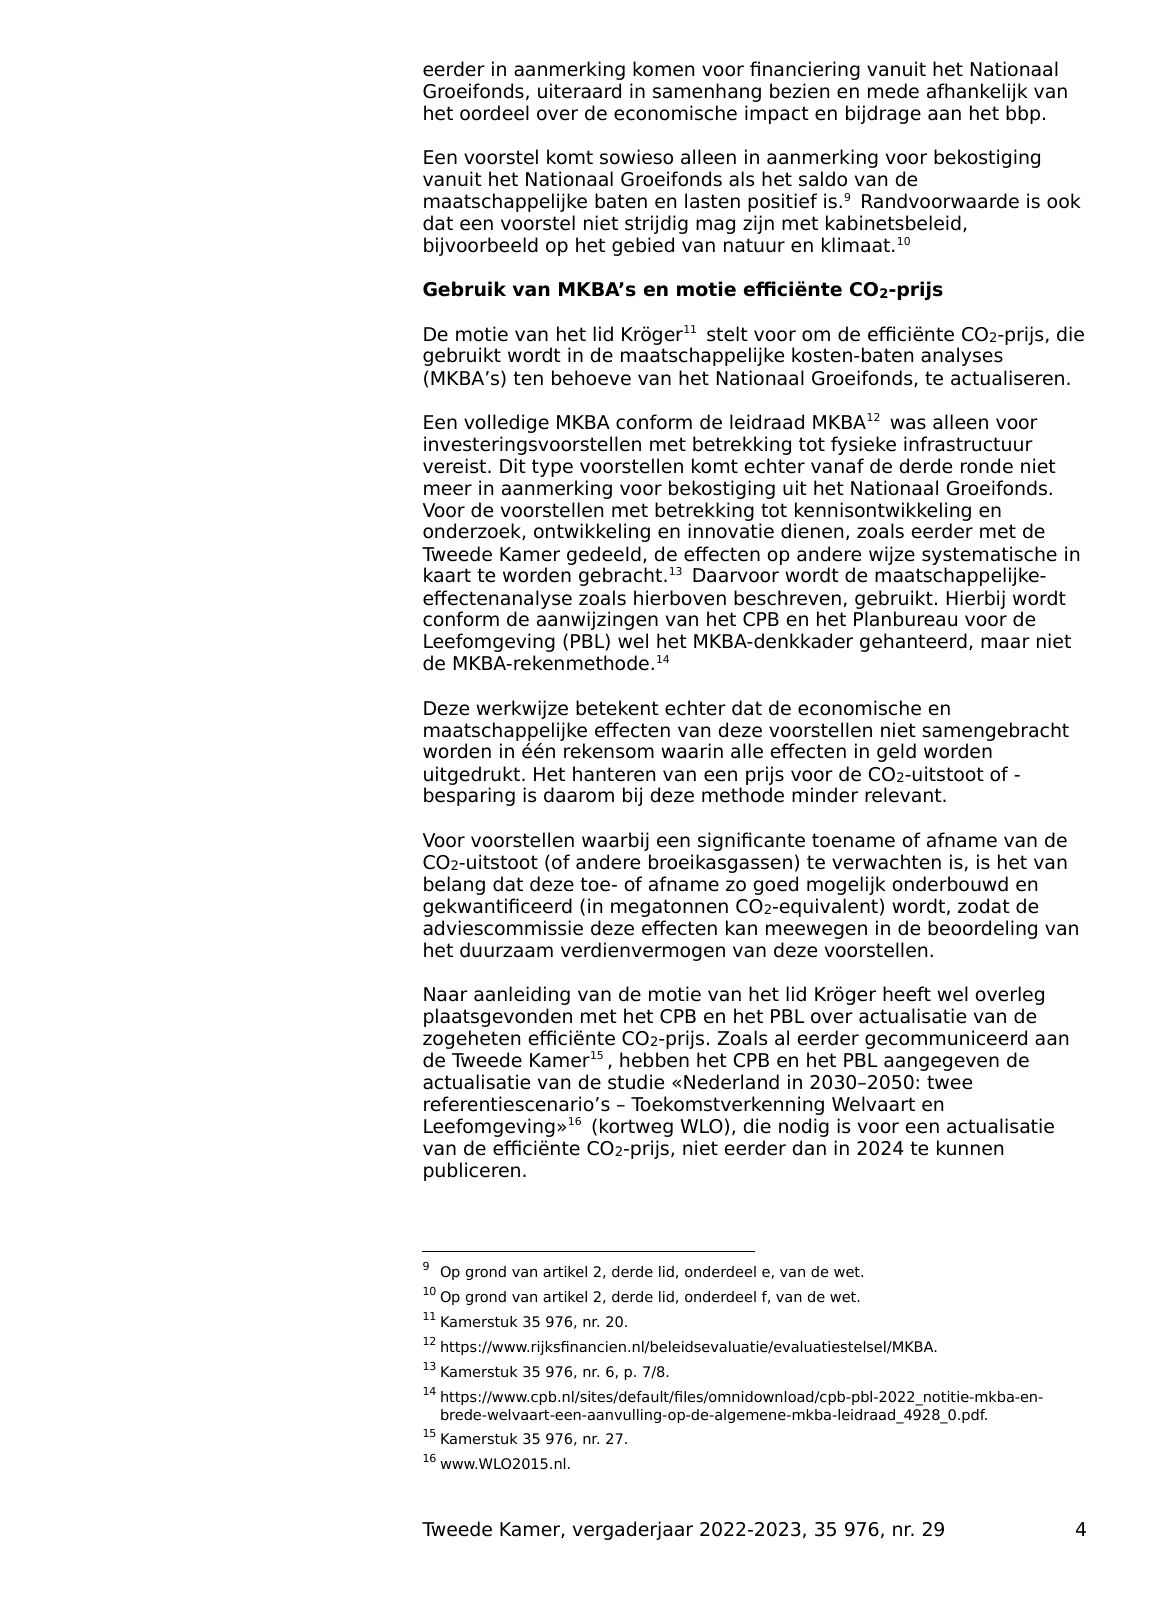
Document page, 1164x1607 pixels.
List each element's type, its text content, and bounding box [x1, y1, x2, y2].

text Op grond van artikel 2, derde lid, onderdeel e, van de wet. [422, 1260, 1087, 1282]
text Op grond van artikel 2, derde lid, onderdeel f, van de wet. [422, 1285, 1087, 1307]
text Een voorstel komt sowieso alleen in aanmerking voor bekostiging vanuit het Nationaal Groeifonds als het saldo van de maatschappelijke baten en lasten positief is. Randvoorwaarde is ook dat een voorstel niet strijdig mag zijn met kabinetsbeleid, bijvoorbeeld op het gebied van natuur en klimaat. [422, 147, 1087, 257]
text https://www.cpb.nl/sites/default/files/omnidownload/cpb-pbl-2022_notitie-mkba-en-brede-welvaart-een-aanvulling-op-de-algemene-mkba-leidraad_4928_0.pdf. [422, 1385, 1087, 1424]
text De motie van het lid Kröger stelt voor om de efficiënte CO2-prijs, die gebruikt wordt in de maatschappelijke kosten-baten analyses (MKBA’s) ten behoeve van het Nationaal Groeifonds, te actualiseren. [422, 323, 1087, 389]
text eerder in aanmerking komen voor financiering vanuit het Nationaal Groeifonds, uiteraard in samenhang bezien en mede afhankelijk van het oordeel over de economische impact en bijdrage aan het bbp. [422, 59, 1087, 125]
text www.WLO2015.nl. [422, 1452, 1087, 1474]
subtitle Gebruik van MKBA’s en motie efficiënte CO2-prijs [422, 279, 1087, 301]
text Naar aanleiding van de motie van het lid Kröger heeft wel overleg plaatsgevonden met het CPB en het PBL over actualisatie van de zogeheten efficiënte CO2-prijs. Zoals al eerder gecommuniceerd aan de Tweede Kamer, hebben het CPB en het PBL aangegeven de actualisatie van de studie «Nederland in 2030–2050: twee referentiescenario’s – Toekomstverkenning Welvaart en Leefomgeving» (kortweg WLO), die nodig is voor een actualisatie van de efficiënte CO2-prijs, niet eerder dan in 2024 te kunnen publiceren. [422, 984, 1087, 1181]
text Voor voorstellen waarbij een significante toename of afname van de CO2-uitstoot (of andere broeikasgassen) te verwachten is, is het van belang dat deze toe- of afname zo goed mogelijk onderbouwd en gekwantificeerd (in megatonnen CO2-equivalent) wordt, zodat de adviescommissie deze effecten kan meewegen in de beoordeling van het duurzaam verdienvermogen van deze voorstellen. [422, 829, 1087, 961]
text Kamerstuk 35 976, nr. 20. [422, 1310, 1087, 1332]
text Een volledige MKBA conform de leidraad MKBA was alleen voor investeringsvoorstellen met betrekking tot fysieke infrastructuur vereist. Dit type voorstellen komt echter vanaf de derde ronde niet meer in aanmerking voor bekostiging uit het Nationaal Groeifonds. Voor de voorstellen met betrekking tot kennisontwikkeling en onderzoek, ontwikkeling en innovatie dienen, zoals eerder met de Tweede Kamer gedeeld, de effecten op andere wijze systematische in kaart te worden gebracht. Daarvoor wordt de maatschappelijke-effectenanalyse zoals hierboven beschreven, gebruikt. Hierbij wordt conform de aanwijzingen van het CPB en het Planbureau voor de Leefomgeving (PBL) wel het MKBA-denkkader gehanteerd, maar niet de MKBA-rekenmethode. [422, 412, 1087, 675]
text https://www.rijksfinancien.nl/beleidsevaluatie/evaluatiestelsel/MKBA. [422, 1335, 1087, 1357]
text Kamerstuk 35 976, nr. 27. [422, 1427, 1087, 1449]
text Kamerstuk 35 976, nr. 6, p. 7/8. [422, 1360, 1087, 1382]
text Deze werkwijze betekent echter dat de economische en maatschappelijke effecten van deze voorstellen niet samengebracht worden in één rekensom waarin alle effecten in geld worden uitgedrukt. Het hanteren van een prijs voor de CO2-uitstoot of -besparing is daarom bij deze methode minder relevant. [422, 697, 1087, 807]
